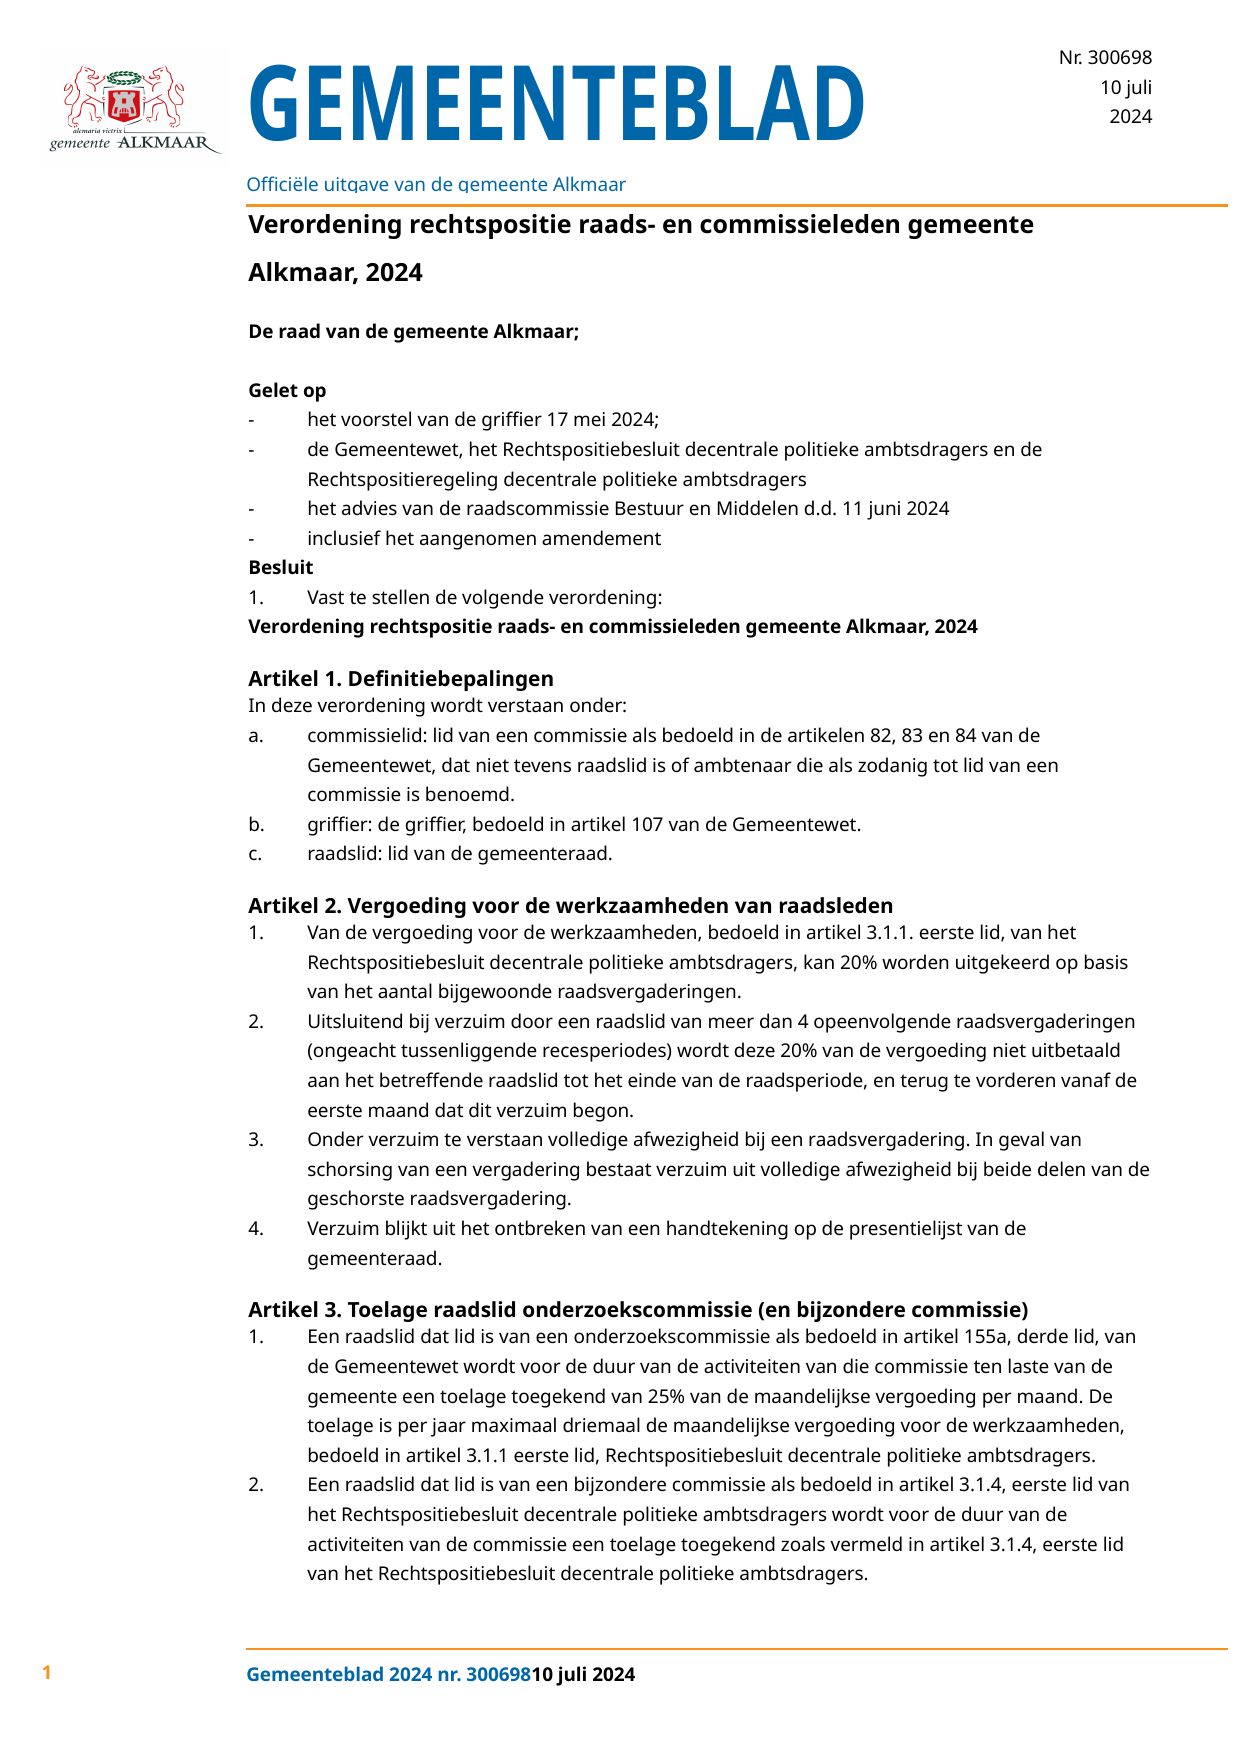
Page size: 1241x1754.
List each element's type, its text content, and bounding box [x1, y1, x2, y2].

list griffier: de griffier, bedoeld in artikel 107 van de Gemeentewet. [248, 811, 1152, 837]
list Vast te stellen de volgende verordening: [248, 584, 1152, 610]
text Gelet op [248, 377, 1152, 403]
text In deze verordening wordt verstaan onder: [248, 693, 1152, 718]
list commissielid: lid van een commissie als bedoeld in de artikelen 82, 83 en 84 van de Gemeentewet, dat niet tevens raadslid is of ambtenaar die als zodanig tot lid van een commissie is benoemd. [248, 722, 1152, 807]
text Verordening rechtspositie raads- en commissieleden gemeente Alkmaar, 2024 [248, 207, 1152, 288]
text Besluit [248, 554, 1152, 580]
list raadslid: lid van de gemeenteraad. [248, 841, 1152, 866]
list Uitsluitend bij verzuim door een raadslid van meer dan 4 opeenvolgende raadsvergaderingen (ongeacht tussenliggende recesperiodes) wordt deze 20% van de vergoeding niet uitbetaald aan het betreffende raadslid tot het einde van de raadsperiode, en terug te vorderen vanaf de eerste maand dat dit verzuim begon. [248, 1008, 1152, 1123]
list Van de vergoeding voor de werkzaamheden, bedoeld in artikel 3.1.1. eerste lid, van het Rechtspositiebesluit decentrale politieke ambtsdragers, kan 20% worden uitgekeerd op basis van het aantal bijgewoonde raadsvergaderingen. [248, 919, 1152, 1004]
list het voorstel van de griffier 17 mei 2024; [248, 407, 1152, 432]
list Een raadslid dat lid is van een bijzondere commissie als bedoeld in artikel 3.1.4, eerste lid van het Rechtspositiebesluit decentrale politieke ambtsdragers wordt voor de duur van de activiteiten van de commissie een toelage toegekend zoals vermeld in artikel 3.1.4, eerste lid van het Rechtspositiebesluit decentrale politieke ambtsdragers. [248, 1472, 1152, 1586]
list het advies van de raadscommissie Bestuur en Middelen d.d. 11 juni 2024 [248, 495, 1152, 521]
list inclusief het aangenomen amendement [248, 525, 1152, 551]
text Artikel 1. Definitiebepalingen [248, 664, 1152, 693]
list de Gemeentewet, het Rechtspositiebesluit decentrale politieke ambtsdragers en de Rechtspositieregeling decentrale politieke ambtsdragers [248, 436, 1152, 492]
text Verordening rechtspositie raads- en commissieleden gemeente Alkmaar, 2024 [248, 614, 1152, 639]
text De raad van de gemeente Alkmaar; [248, 318, 1152, 344]
list Onder verzuim te verstaan volledige afwezigheid bij een raadsvergadering. In geval van schorsing van een vergadering bestaat verzuim uit volledige afwezigheid bij beide delen van de geschorste raadsvergadering. [248, 1126, 1152, 1211]
picture [41, 47, 231, 172]
list Een raadslid dat lid is van een onderzoekscommissie als bedoeld in artikel 155a, derde lid, van de Gemeentewet wordt voor de duur van de activiteiten van die commissie ten laste van de gemeente een toelage toegekend van 25% van de maandelijkse vergoeding per maand. De toelage is per jaar maximaal driemaal de maandelijkse vergoeding voor de werkzaamheden, bedoeld in artikel 3.1.1 eerste lid, Rechtspositiebesluit decentrale politieke ambtsdragers. [248, 1324, 1152, 1468]
text Artikel 2. Vergoeding voor de werkzaamheden van raadsleden [248, 891, 1152, 919]
text Artikel 3. Toelage raadslid onderzoekscommissie (en bijzondere commissie) [248, 1295, 1152, 1324]
list Verzuim blijkt uit het ontbreken van een handtekening op de presentielijst van de gemeenteraad. [248, 1215, 1152, 1271]
